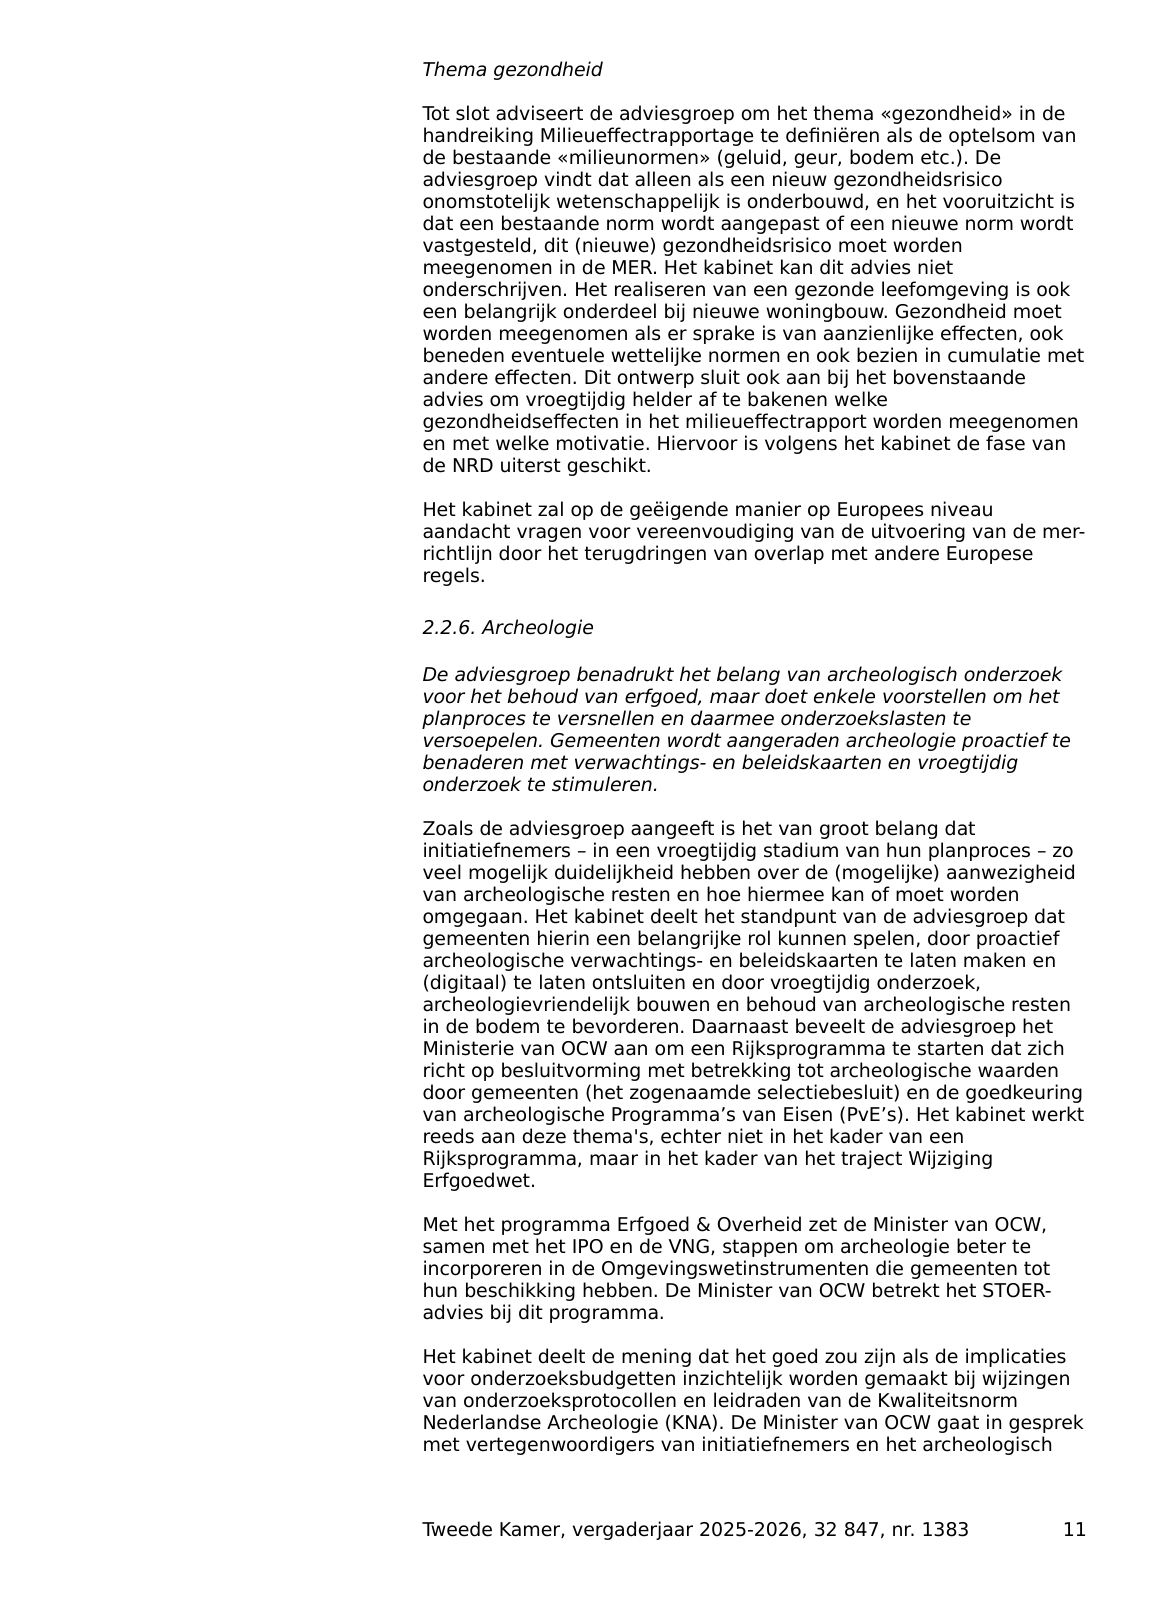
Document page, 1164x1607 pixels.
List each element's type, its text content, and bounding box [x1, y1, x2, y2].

text Het kabinet zal op de geëigende manier op Europees niveau aandacht vragen voor vereenvoudiging van de uitvoering van de mer-richtlijn door het terugdringen van overlap met andere Europese regels. [422, 499, 1087, 587]
subtitle 2.2.6. Archeologie [422, 617, 1087, 639]
subtitle Thema gezondheid [422, 59, 1087, 81]
text De adviesgroep benadrukt het belang van archeologisch onderzoek voor het behoud van erfgoed, maar doet enkele voorstellen om het planproces te versnellen en daarmee onderzoekslasten te versoepelen. Gemeenten wordt aangeraden archeologie proactief te benaderen met verwachtings- en beleidskaarten en vroegtijdig onderzoek te stimuleren. [422, 664, 1087, 796]
text Het kabinet deelt de mening dat het goed zou zijn als de implicaties voor onderzoeksbudgetten inzichtelijk worden gemaakt bij wijzingen van onderzoeksprotocollen en leidraden van de Kwaliteitsnorm Nederlandse Archeologie (KNA). De Minister van OCW gaat in gesprek met vertegenwoordigers van initiatiefnemers en het archeologisch [422, 1346, 1087, 1456]
text Met het programma Erfgoed & Overheid zet de Minister van OCW, samen met het IPO en de VNG, stappen om archeologie beter te incorporeren in de Omgevingswetinstrumenten die gemeenten tot hun beschikking hebben. De Minister van OCW betrekt het STOER-advies bij dit programma. [422, 1214, 1087, 1324]
text Zoals de adviesgroep aangeeft is het van groot belang dat initiatiefnemers – in een vroegtijdig stadium van hun planproces – zo veel mogelijk duidelijkheid hebben over de (mogelijke) aanwezigheid van archeologische resten en hoe hiermee kan of moet worden omgegaan. Het kabinet deelt het standpunt van de adviesgroep dat gemeenten hierin een belangrijke rol kunnen spelen, door proactief archeologische verwachtings- en beleidskaarten te laten maken en (digitaal) te laten ontsluiten en door vroegtijdig onderzoek, archeologievriendelijk bouwen en behoud van archeologische resten in de bodem te bevorderen. Daarnaast beveelt de adviesgroep het Ministerie van OCW aan om een Rijksprogramma te starten dat zich richt op besluitvorming met betrekking tot archeologische waarden door gemeenten (het zogenaamde selectiebesluit) en de goedkeuring van archeologische Programma’s van Eisen (PvE’s). Het kabinet werkt reeds aan deze thema's, echter niet in het kader van een Rijksprogramma, maar in het kader van het traject Wijziging Erfgoedwet. [422, 818, 1087, 1192]
text Tot slot adviseert de adviesgroep om het thema «gezondheid» in de handreiking Milieueffectrapportage te definiëren als de optelsom van de bestaande «milieunormen» (geluid, geur, bodem etc.). De adviesgroep vindt dat alleen als een nieuw gezondheidsrisico onomstotelijk wetenschappelijk is onderbouwd, en het vooruitzicht is dat een bestaande norm wordt aangepast of een nieuwe norm wordt vastgesteld, dit (nieuwe) gezondheidsrisico moet worden meegenomen in de MER. Het kabinet kan dit advies niet onderschrijven. Het realiseren van een gezonde leefomgeving is ook een belangrijk onderdeel bij nieuwe woningbouw. Gezondheid moet worden meegenomen als er sprake is van aanzienlijke effecten, ook beneden eventuele wettelijke normen en ook bezien in cumulatie met andere effecten. Dit ontwerp sluit ook aan bij het bovenstaande advies om vroegtijdig helder af te bakenen welke gezondheidseffecten in het milieueffectrapport worden meegenomen en met welke motivatie. Hiervoor is volgens het kabinet de fase van de NRD uiterst geschikt. [422, 103, 1087, 477]
